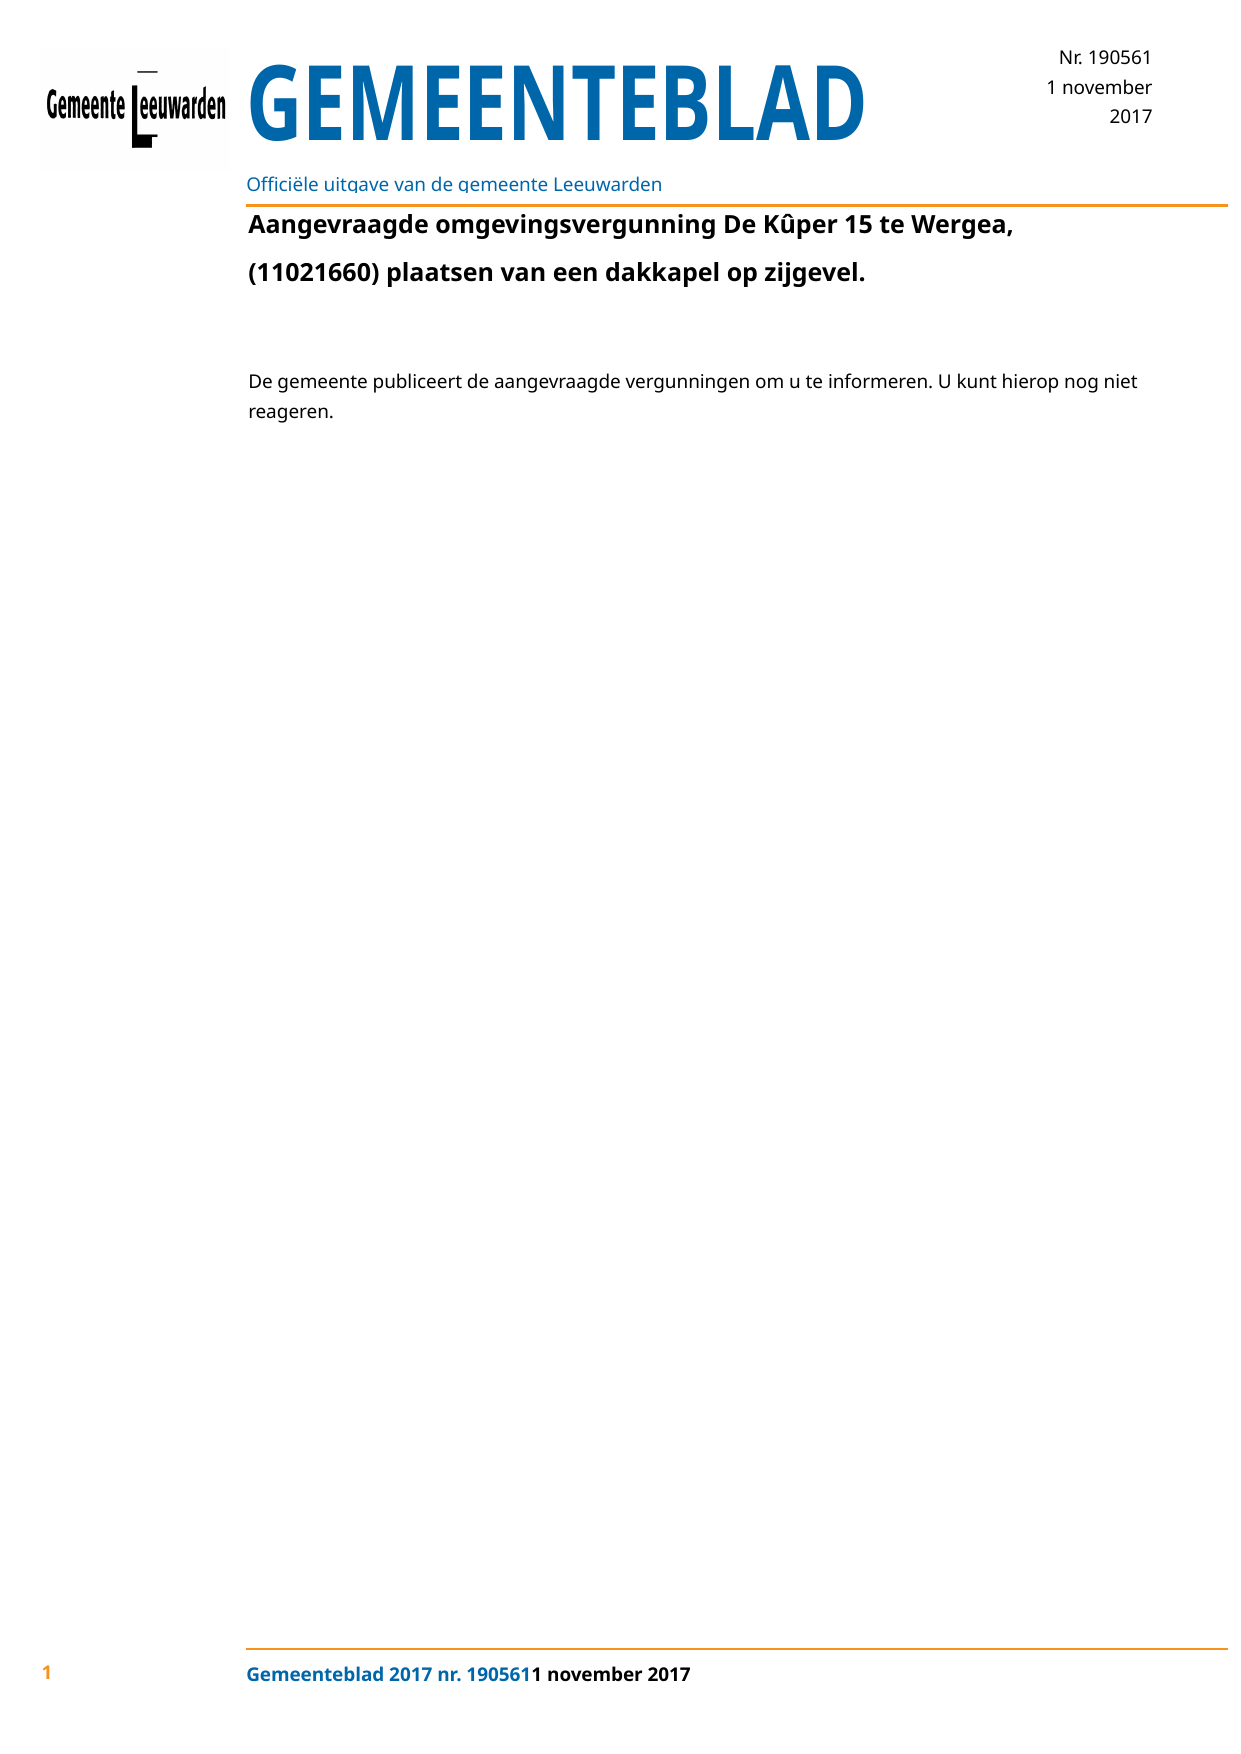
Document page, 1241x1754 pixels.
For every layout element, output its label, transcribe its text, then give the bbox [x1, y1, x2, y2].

text De gemeente publiceert de aangevraagde vergunningen om u te informeren. U kunt hierop nog niet reageren. [248, 368, 1152, 424]
picture [41, 47, 231, 172]
text Aangevraagde omgevingsvergunning De Kûper 15 te Wergea, (11021660) plaatsen van een dakkapel op zijgevel. [248, 207, 1152, 288]
